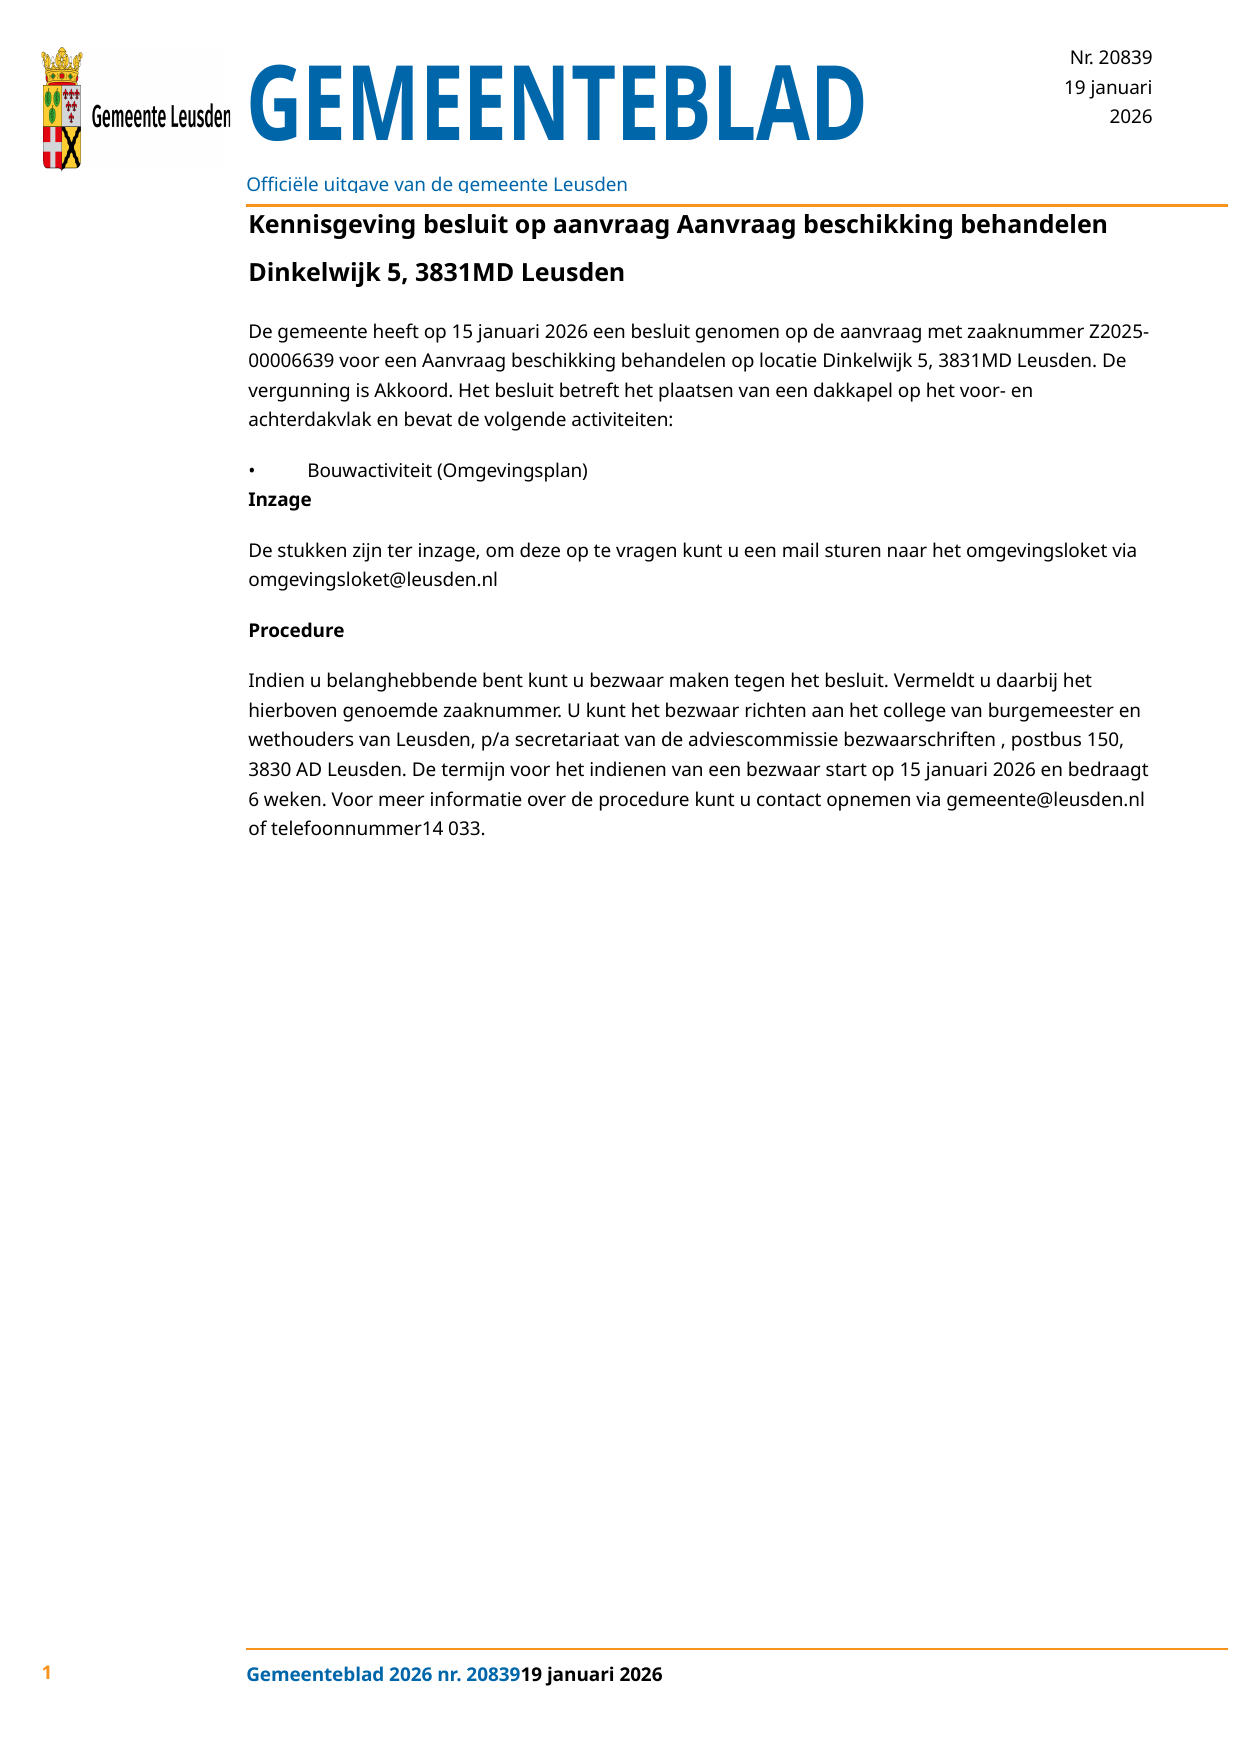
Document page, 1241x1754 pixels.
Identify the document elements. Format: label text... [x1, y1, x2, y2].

text Procedure [248, 617, 1152, 643]
list Bouwactiviteit (Omgevingsplan) [248, 457, 1152, 483]
text Inzage [248, 487, 1152, 512]
picture [41, 47, 231, 172]
text Indien u belanghebbende bent kunt u bezwaar maken tegen het besluit. Vermeldt u daarbij het hierboven genoemde zaaknummer. U kunt het bezwaar richten aan het college van burgemeester en wethouders van Leusden, p/a secretariaat van de adviescommissie bezwaarschriften , postbus 150, 3830 AD Leusden. De termijn voor het indienen van een bezwaar start op 15 januari 2026 en bedraagt 6 weken. Voor meer informatie over de procedure kunt u contact opnemen via gemeente@leusden.nl of telefoonnummer14 033. [248, 667, 1152, 841]
text De gemeente heeft op 15 januari 2026 een besluit genomen op de aanvraag met zaaknummer Z2025-00006639 voor een Aanvraag beschikking behandelen op locatie Dinkelwijk 5, 3831MD Leusden. De vergunning is Akkoord. Het besluit betreft het plaatsen van een dakkapel op het voor- en achterdakvlak en bevat de volgende activiteiten: [248, 318, 1152, 432]
text De stukken zijn ter inzage, om deze op te vragen kunt u een mail sturen naar het omgevingsloket via omgevingsloket@leusden.nl [248, 537, 1152, 592]
text Kennisgeving besluit op aanvraag Aanvraag beschikking behandelen Dinkelwijk 5, 3831MD Leusden [248, 207, 1152, 288]
